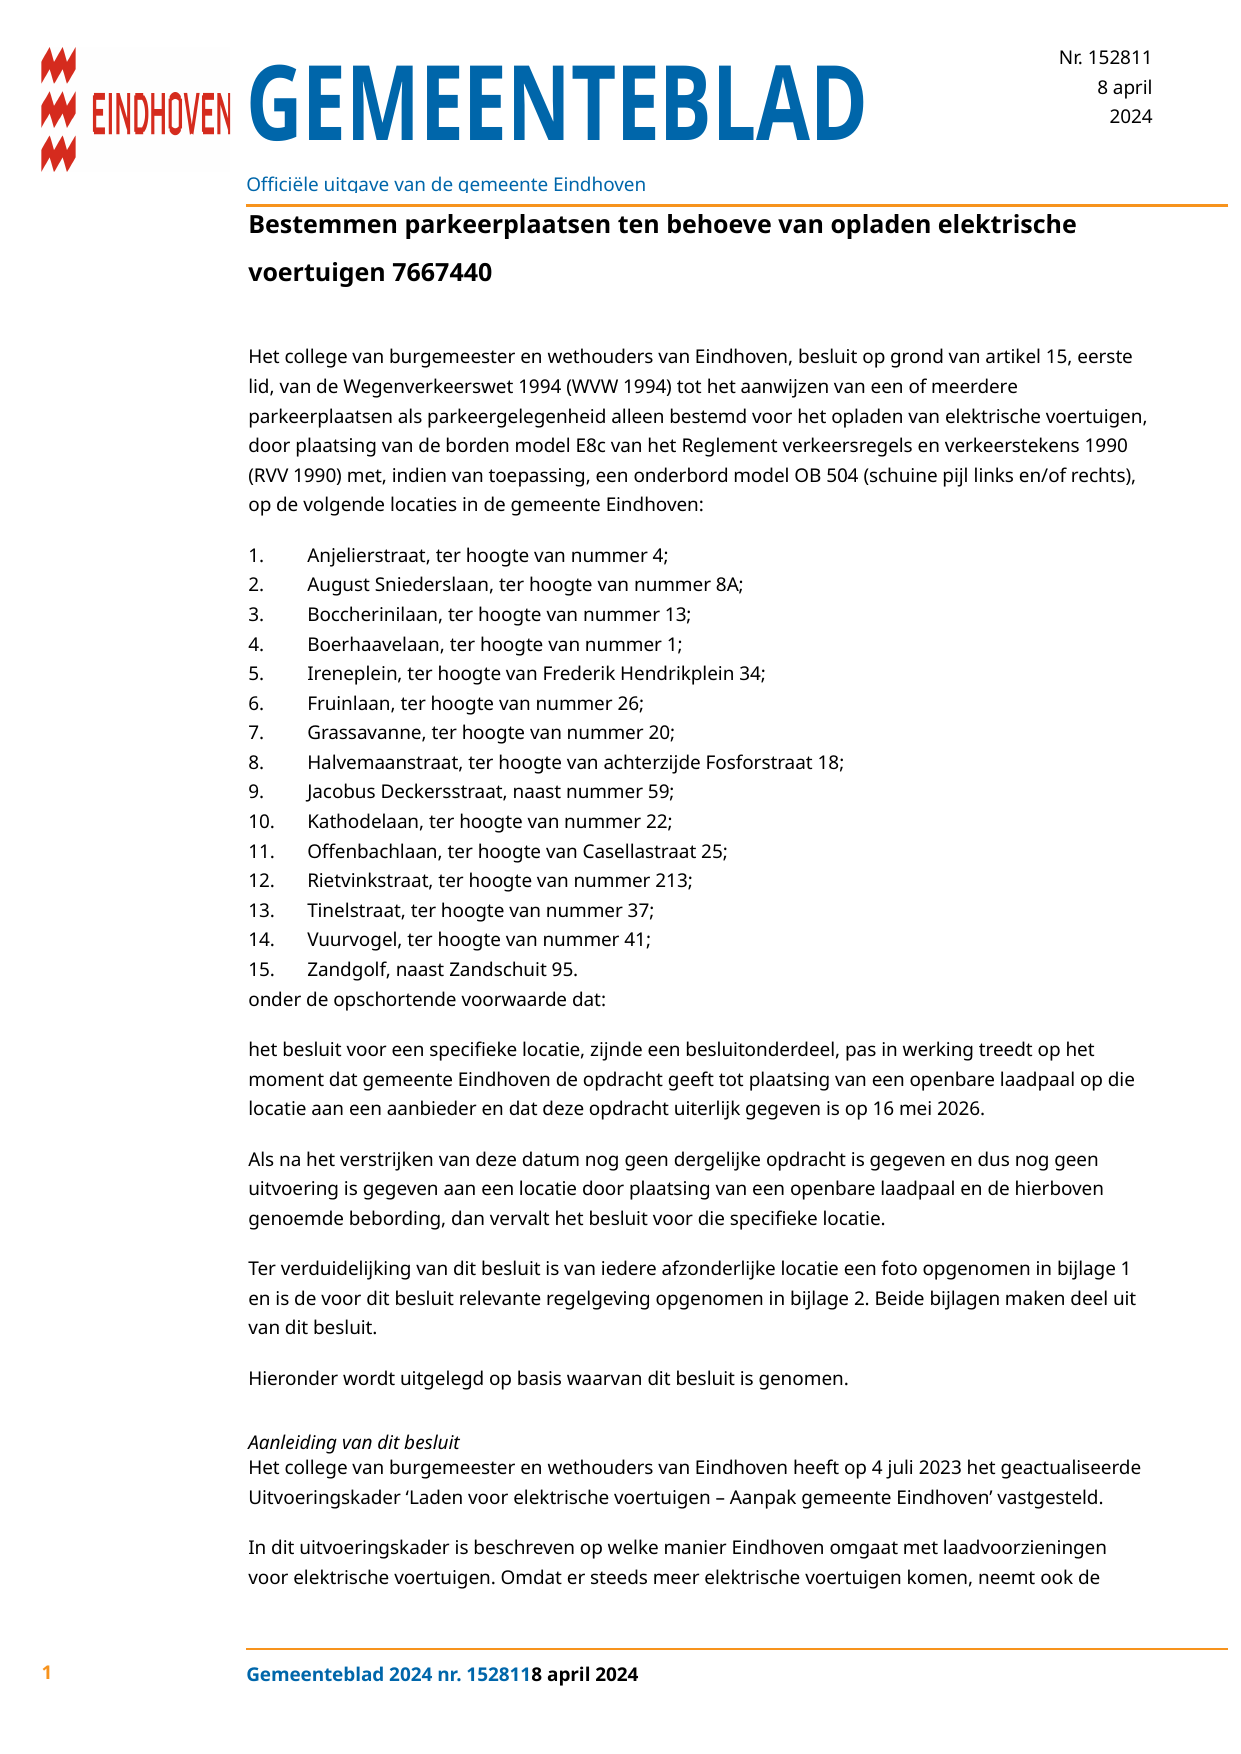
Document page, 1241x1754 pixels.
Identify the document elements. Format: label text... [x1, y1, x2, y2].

text Het college van burgemeester en wethouders van Eindhoven heeft op 4 juli 2023 het geactualiseerde Uitvoeringskader ‘Laden voor elektrische voertuigen – Aanpak gemeente Eindhoven’ vastgesteld. [248, 1454, 1152, 1510]
list Anjelierstraat, ter hoogte van nummer 4; [248, 542, 1152, 568]
text Hieronder wordt uitgelegd op basis waarvan dit besluit is genomen. [248, 1365, 1152, 1391]
list August Sniederslaan, ter hoogte van nummer 8A; [248, 572, 1152, 597]
text Ter verduidelijking van dit besluit is van iedere afzonderlijke locatie een foto opgenomen in bijlage 1 en is de voor dit besluit relevante regelgeving opgenomen in bijlage 2. Beide bijlagen maken deel uit van dit besluit. [248, 1255, 1152, 1340]
list Vuurvogel, ter hoogte van nummer 41; [248, 927, 1152, 952]
text In dit uitvoeringskader is beschreven op welke manier Eindhoven omgaat met laadvoorzieningen voor elektrische voertuigen. Omdat er steeds meer elektrische voertuigen komen, neemt ook de [248, 1534, 1152, 1590]
picture [41, 47, 231, 172]
list Zandgolf, naast Zandschuit 95. [248, 956, 1152, 982]
list Boerhaavelaan, ter hoogte van nummer 1; [248, 631, 1152, 656]
text het besluit voor een specifieke locatie, zijnde een besluitonderdeel, pas in werking treedt op het moment dat gemeente Eindhoven de opdracht geeft tot plaatsing van een openbare laadpaal op die locatie aan een aanbieder en dat deze opdracht uiterlijk gegeven is op 16 mei 2026. [248, 1036, 1152, 1121]
list Ireneplein, ter hoogte van Frederik Hendrikplein 34; [248, 660, 1152, 686]
text Het college van burgemeester en wethouders van Eindhoven, besluit op grond van artikel 15, eerste lid, van de Wegenverkeerswet 1994 (WVW 1994) tot het aanwijzen van een of meerdere parkeerplaatsen als parkeergelegenheid alleen bestemd voor het opladen van elektrische voertuigen, door plaatsing van de borden model E8c van het Reglement verkeersregels en verkeerstekens 1990 (RVV 1990) met, indien van toepassing, een onderbord model OB 504 (schuine pijl links en/of rechts), op de volgende locaties in de gemeente Eindhoven: [248, 344, 1152, 517]
text onder de opschortende voorwaarde dat: [248, 986, 1152, 1011]
list Jacobus Deckersstraat, naast nummer 59; [248, 779, 1152, 804]
list Boccherinilaan, ter hoogte van nummer 13; [248, 601, 1152, 627]
list Offenbachlaan, ter hoogte van Casellastraat 25; [248, 838, 1152, 863]
text Aanleiding van dit besluit [248, 1429, 1152, 1454]
list Fruinlaan, ter hoogte van nummer 26; [248, 690, 1152, 716]
list Grassavanne, ter hoogte van nummer 20; [248, 719, 1152, 745]
list Halvemaanstraat, ter hoogte van achterzijde Fosforstraat 18; [248, 749, 1152, 775]
text Bestemmen parkeerplaatsen ten behoeve van opladen elektrische voertuigen 7667440 [248, 207, 1152, 288]
text Als na het verstrijken van deze datum nog geen dergelijke opdracht is gegeven en dus nog geen uitvoering is gegeven aan een locatie door plaatsing van een openbare laadpaal en de hierboven genoemde bebording, dan vervalt het besluit voor die specifieke locatie. [248, 1146, 1152, 1231]
list Tinelstraat, ter hoogte van nummer 37; [248, 897, 1152, 923]
list Kathodelaan, ter hoogte van nummer 22; [248, 808, 1152, 834]
list Rietvinkstraat, ter hoogte van nummer 213; [248, 867, 1152, 893]
